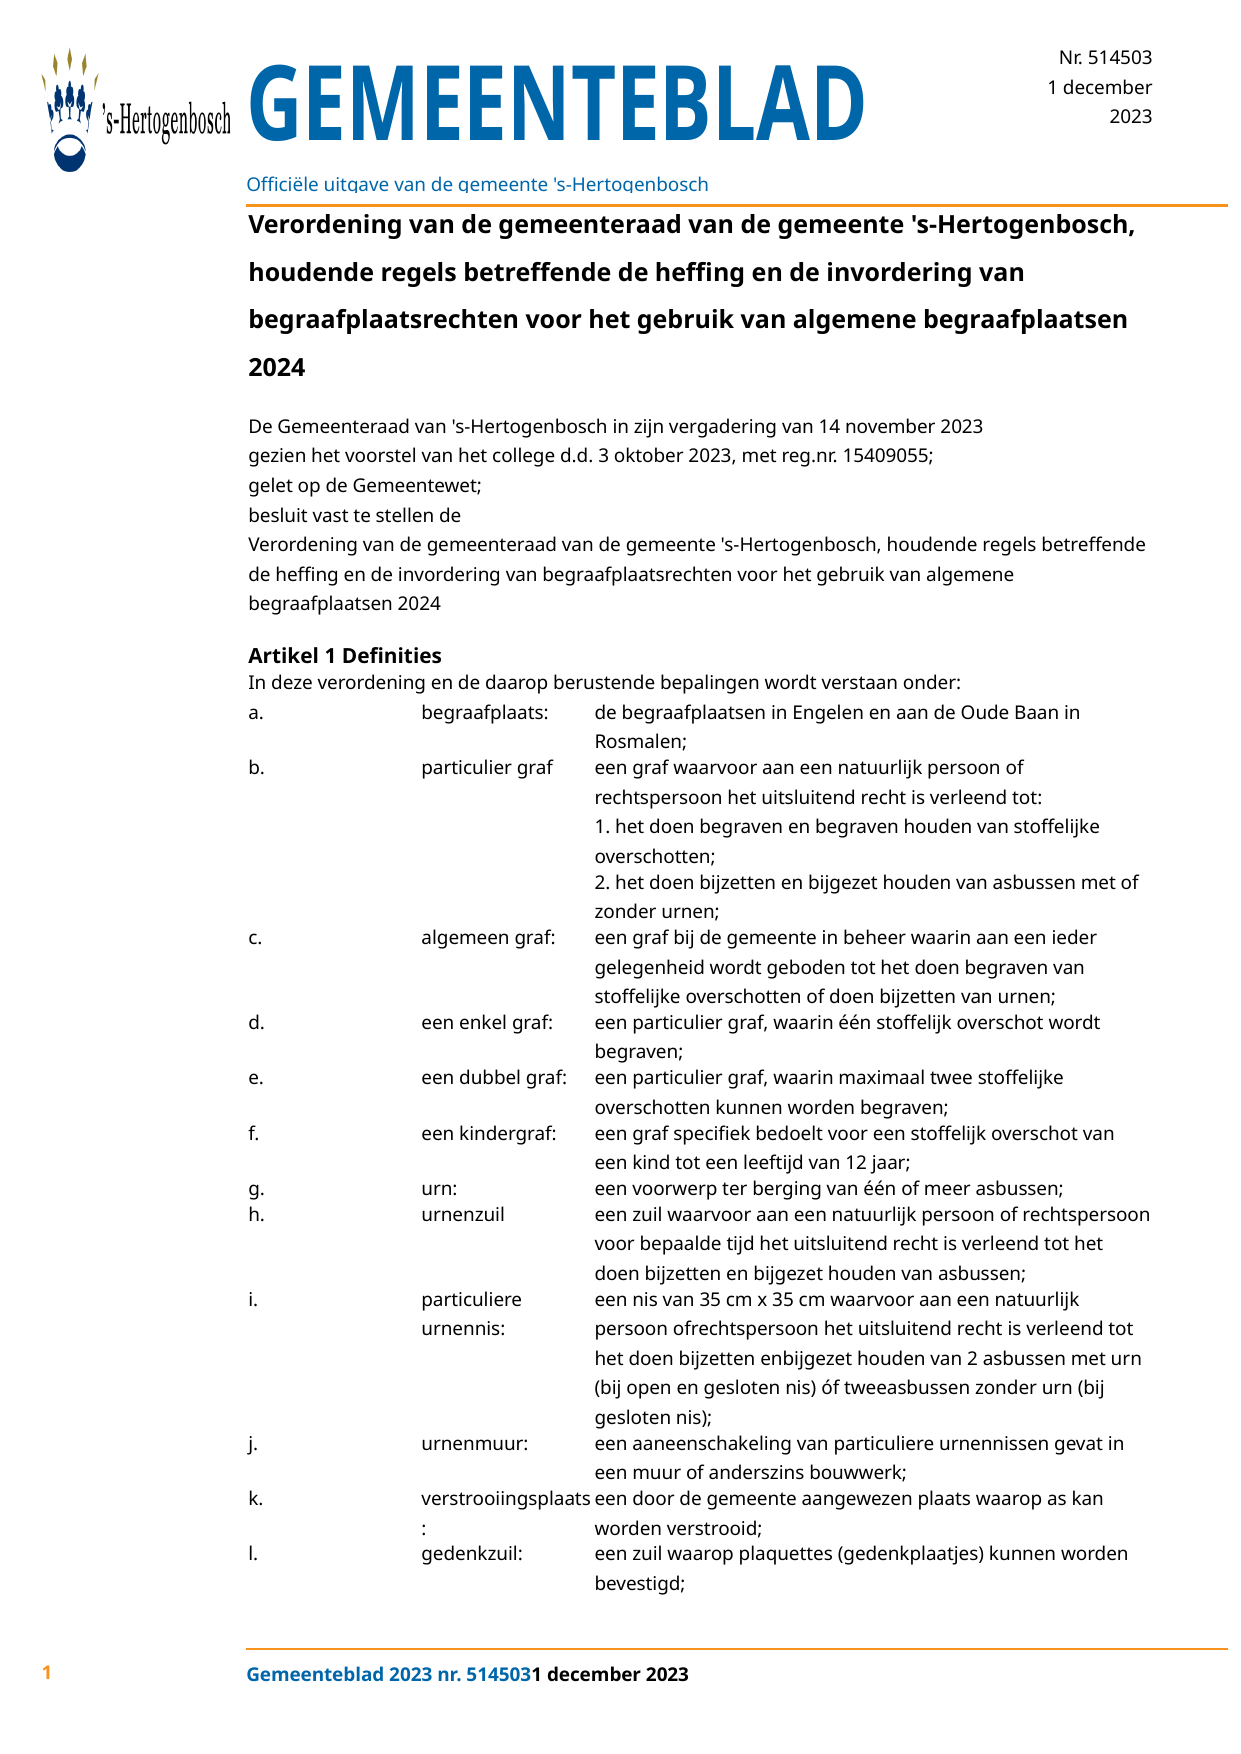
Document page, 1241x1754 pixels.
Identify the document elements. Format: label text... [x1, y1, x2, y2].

table_cell verstrooiingsplaats: [421, 1485, 594, 1540]
table_cell urnenzuil [421, 1201, 594, 1286]
table_cell een particulier graf, waarin maximaal twee stoffelijke overschotten kunnen worden begraven; [594, 1065, 1152, 1120]
table_cell d. [248, 1009, 421, 1064]
text besluit vast te stellen de [248, 502, 1152, 528]
table_cell j. [248, 1430, 421, 1485]
table_cell g. [248, 1175, 421, 1201]
table_cell een dubbel graf: [421, 1065, 594, 1120]
table_cell een graf bij de gemeente in beheer waarin aan een ieder gelegenheid wordt geboden tot het doen begraven van stoffelijke overschotten of doen bijzetten van urnen; [594, 924, 1152, 1009]
table_cell e. [248, 1065, 421, 1120]
picture [41, 47, 231, 172]
table_cell een aaneenschakeling van particuliere urnennissen gevat in een muur of anderszins bouwwerk; [594, 1430, 1152, 1485]
table_cell algemeen graf: [421, 924, 594, 1009]
table_cell urn: [421, 1175, 594, 1201]
table_cell particuliere urnennis: [421, 1286, 594, 1430]
table_cell een enkel graf: [421, 1009, 594, 1064]
table_cell een kindergraf: [421, 1120, 594, 1175]
table_cell l. [248, 1540, 421, 1596]
text Artikel 1 Definities [248, 641, 1152, 669]
table_cell i. [248, 1286, 421, 1430]
text De Gemeenteraad van 's-Hertogenbosch in zijn vergadering van 14 november 2023 [248, 413, 1152, 439]
table_header de begraafplaatsen in Engelen en aan de Oude Baan in Rosmalen; [594, 699, 1152, 754]
table_cell een zuil waarvoor aan een natuurlijk persoon of rechtspersoon voor bepaalde tijd het uitsluitend recht is verleend tot het doen bijzetten en bijgezet houden van asbussen; [594, 1201, 1152, 1286]
table_cell particulier graf [421, 755, 594, 869]
table_cell urnenmuur: [421, 1430, 594, 1485]
text gelet op de Gemeentewet; [248, 472, 1152, 498]
table_cell k. [248, 1485, 421, 1540]
table_cell b. [248, 755, 421, 869]
text In deze verordening en de daarop berustende bepalingen wordt verstaan onder: [248, 669, 1152, 695]
table_cell c. [248, 924, 421, 1009]
table_cell een door de gemeente aangewezen plaats waarop as kan worden verstrooid; [594, 1485, 1152, 1540]
table_header a. [248, 699, 421, 754]
text Verordening van de gemeenteraad van de gemeente 's-Hertogenbosch, houdende regels betreffende de heffing en de invordering van begraafplaatsrechten voor het gebruik van algemene begraafplaatsen 2024 [248, 207, 1152, 384]
table_cell een graf waarvoor aan een natuurlijk persoon of rechtspersoon het uitsluitend recht is verleend tot: 1. het doen begraven en begraven houden van stoffelijke overschotten; [594, 755, 1152, 869]
table_cell f. [248, 1120, 421, 1175]
table_cell [248, 869, 421, 924]
table_cell een voorwerp ter berging van één of meer asbussen; [594, 1175, 1152, 1201]
text Verordening van de gemeenteraad van de gemeente 's-Hertogenbosch, houdende regels betreffende de heffing en de invordering van begraafplaatsrechten voor het gebruik van algemene begraafplaatsen 2024 [248, 531, 1152, 616]
table_cell h. [248, 1201, 421, 1286]
text gezien het voorstel van het college d.d. 3 oktober 2023, met reg.nr. 15409055; [248, 443, 1152, 468]
table_cell [421, 869, 594, 924]
table_cell een graf specifiek bedoelt voor een stoffelijk overschot van een kind tot een leeftijd van 12 jaar; [594, 1120, 1152, 1175]
table_cell gedenkzuil: [421, 1540, 594, 1596]
table_cell een nis van 35 cm x 35 cm waarvoor aan een natuurlijk persoon ofrechtspersoon het uitsluitend recht is verleend tot het doen bijzetten enbijgezet houden van 2 asbussen met urn (bij open en gesloten nis) óf tweeasbussen zonder urn (bij gesloten nis); [594, 1286, 1152, 1430]
table_cell een particulier graf, waarin één stoffelijk overschot wordt begraven; [594, 1009, 1152, 1064]
table_cell 2. het doen bijzetten en bijgezet houden van asbussen met of zonder urnen; [594, 869, 1152, 924]
table_cell een zuil waarop plaquettes (gedenkplaatjes) kunnen worden bevestigd; [594, 1540, 1152, 1596]
table_header begraafplaats: [421, 699, 594, 754]
